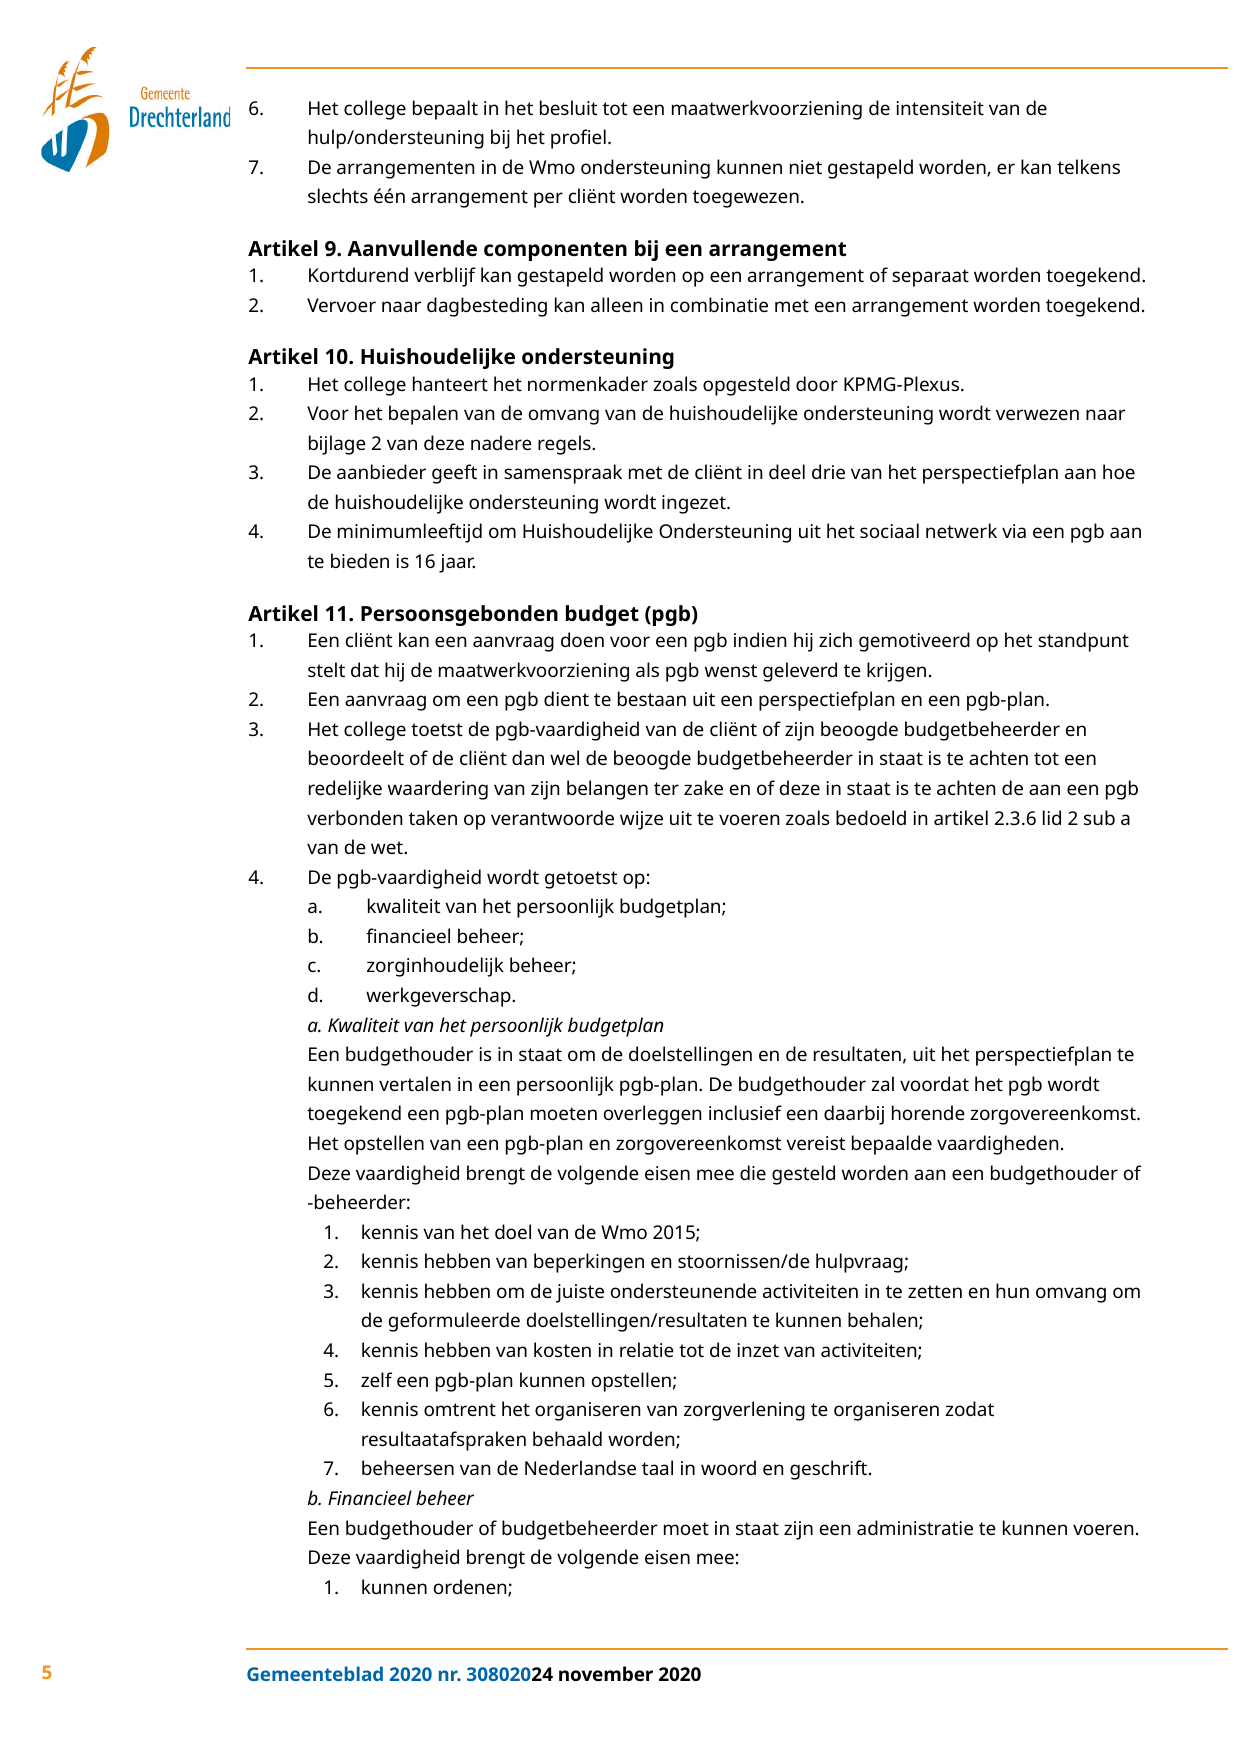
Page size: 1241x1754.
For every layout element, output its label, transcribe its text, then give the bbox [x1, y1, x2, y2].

list zelf een pgb-plan kunnen opstellen; [323, 1367, 1152, 1392]
list kennis omtrent het organiseren van zorgverlening te organiseren zodat resultaatafspraken behaald worden; [323, 1396, 1152, 1452]
text Artikel 9. Aanvullende componenten bij een arrangement [248, 234, 1152, 262]
list kunnen ordenen; [323, 1574, 1152, 1599]
picture [41, 47, 231, 172]
list Het college toetst de pgb-vaardigheid van de cliënt of zijn beoogde budgetbeheerder en beoordeelt of de cliënt dan wel de beoogde budgetbeheerder in staat is te achten tot een redelijke waardering van zijn belangen ter zake en of deze in staat is te achten de aan een pgb verbonden taken op verantwoorde wijze uit te voeren zoals bedoeld in artikel 2.3.6 lid 2 sub a van de wet. [248, 716, 1152, 860]
list De aanbieder geeft in samenspraak met de cliënt in deel drie van het perspectiefplan aan hoe de huishoudelijke ondersteuning wordt ingezet. [248, 459, 1152, 515]
text Artikel 11. Persoonsgebonden budget (pgb) [248, 599, 1152, 627]
list zorginhoudelijk beheer; [307, 953, 1152, 978]
list kwaliteit van het persoonlijk budgetplan; [307, 893, 1152, 919]
list Voor het bepalen van de omvang van de huishoudelijke ondersteuning wordt verwezen naar bijlage 2 van deze nadere regels. [248, 400, 1152, 456]
picture [41, 158, 64, 172]
list Kortdurend verblijf kan gestapeld worden op een arrangement of separaat worden toegekend. [248, 262, 1152, 288]
list De pgb-vaardigheid wordt getoetst op: [248, 864, 1152, 889]
list Een aanvraag om een pgb dient te bestaan uit een perspectiefplan en een pgb-plan. [248, 686, 1152, 712]
list beheersen van de Nederlandse taal in woord en geschrift. [323, 1456, 1152, 1481]
list Een cliënt kan een aanvraag doen voor een pgb indien hij zich gemotiveerd op het standpunt stelt dat hij de maatwerkvoorziening als pgb wenst geleverd te krijgen. [248, 627, 1152, 682]
list De minimumleeftijd om Huishoudelijke Ondersteuning uit het sociaal netwerk via een pgb aan te bieden is 16 jaar. [248, 519, 1152, 574]
list kennis hebben van beperkingen en stoornissen/de hulpvraag; [323, 1248, 1152, 1274]
list b. Financieel beheer [248, 1485, 1152, 1511]
list financieel beheer; [307, 923, 1152, 949]
list Een budgethouder of budgetbeheerder moet in staat zijn een administratie te kunnen voeren. Deze vaardigheid brengt de volgende eisen mee: [248, 1515, 1152, 1570]
list kennis hebben van kosten in relatie tot de inzet van activiteiten; [323, 1337, 1152, 1363]
list De arrangementen in de Wmo ondersteuning kunnen niet gestapeld worden, er kan telkens slechts één arrangement per cliënt worden toegewezen. [248, 154, 1152, 209]
list Het college bepaalt in het besluit tot een maatwerkvoorziening de intensiteit van de hulp/ondersteuning bij het profiel. [248, 95, 1152, 150]
list Vervoer naar dagbesteding kan alleen in combinatie met een arrangement worden toegekend. [248, 292, 1152, 318]
list Deze vaardigheid brengt de volgende eisen mee die gesteld worden aan een budgethouder of -beheerder: [248, 1160, 1152, 1215]
text Artikel 10. Huishoudelijke ondersteuning [248, 342, 1152, 371]
list kennis hebben om de juiste ondersteunende activiteiten in te zetten en hun omvang om de geformuleerde doelstellingen/resultaten te kunnen behalen; [323, 1278, 1152, 1333]
picture [226, 115, 231, 124]
list werkgeverschap. [307, 982, 1152, 1008]
list kennis van het doel van de Wmo 2015; [323, 1219, 1152, 1244]
list a. Kwaliteit van het persoonlijk budgetplan [248, 1012, 1152, 1037]
list Een budgethouder is in staat om de doelstellingen en de resultaten, uit het perspectiefplan te kunnen vertalen in een persoonlijk pgb-plan. De budgethouder zal voordat het pgb wordt toegekend een pgb-plan moeten overleggen inclusief een daarbij horende zorgovereenkomst. Het opstellen van een pgb-plan en zorgovereenkomst vereist bepaalde vaardigheden. [248, 1041, 1152, 1156]
list Het college hanteert het normenkader zoals opgesteld door KPMG-Plexus. [248, 371, 1152, 397]
